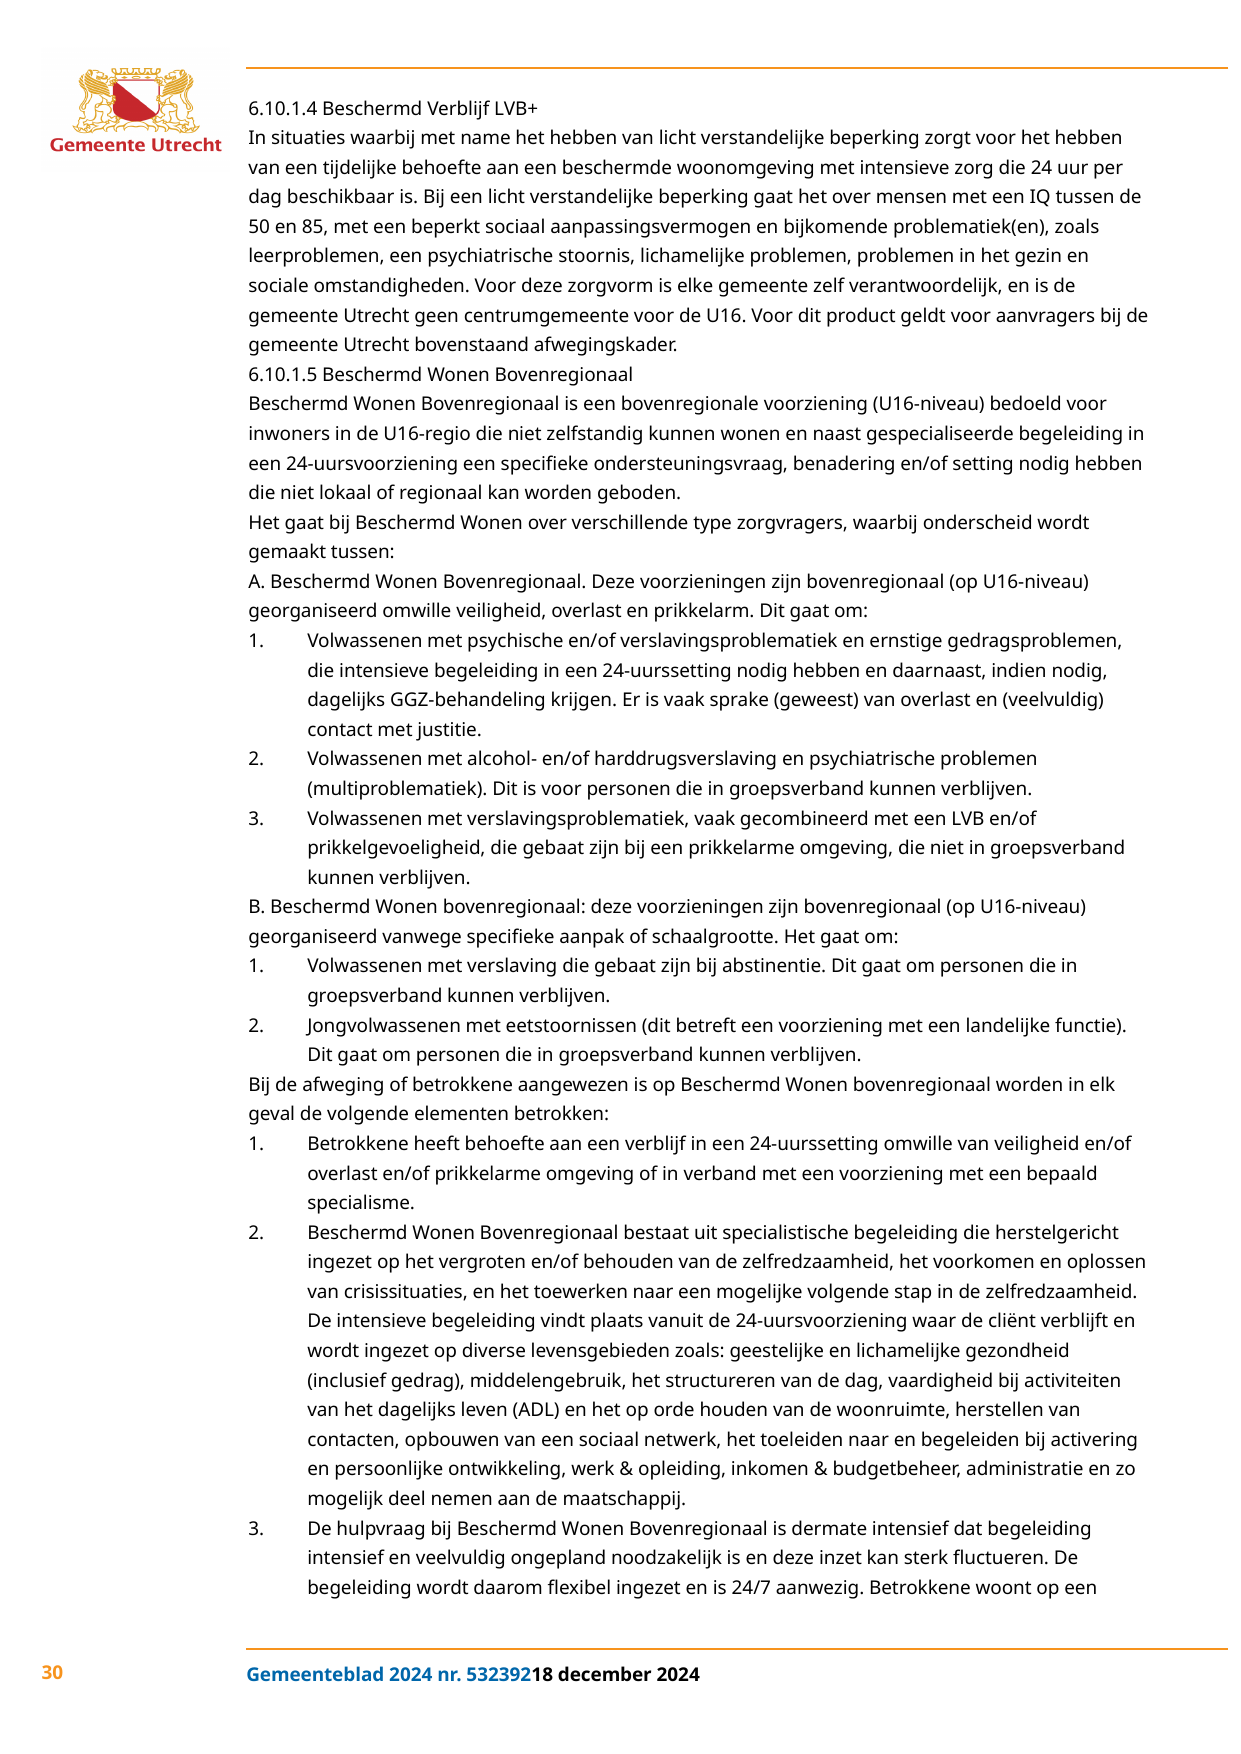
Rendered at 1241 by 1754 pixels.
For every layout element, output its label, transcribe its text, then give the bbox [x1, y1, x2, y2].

list Betrokkene heeft behoefte aan een verblijf in een 24-uurssetting omwille van veiligheid en/of overlast en/of prikkelarme omgeving of in verband met een voorziening met een bepaald specialisme. [248, 1130, 1152, 1215]
list Volwassenen met psychische en/of verslavingsproblematiek en ernstige gedragsproblemen, die intensieve begeleiding in een 24-uurssetting nodig hebben en daarnaast, indien nodig, dagelijks GGZ-behandeling krijgen. Er is vaak sprake (geweest) van overlast en (veelvuldig) contact met justitie. [248, 627, 1152, 742]
text 6.10.1.4 Beschermd Verblijf LVB+ [248, 95, 1152, 121]
text A. Beschermd Wonen Bovenregionaal. Deze voorzieningen zijn bovenregionaal (op U16-niveau) georganiseerd omwille veiligheid, overlast en prikkelarm. Dit gaat om: [248, 568, 1152, 623]
list Jongvolwassenen met eetstoornissen (dit betreft een voorziening met een landelijke functie). Dit gaat om personen die in groepsverband kunnen verblijven. [248, 1012, 1152, 1067]
text In situaties waarbij met name het hebben van licht verstandelijke beperking zorgt voor het hebben van een tijdelijke behoefte aan een beschermde woonomgeving met intensieve zorg die 24 uur per dag beschikbaar is. Bij een licht verstandelijke beperking gaat het over mensen met een IQ tussen de 50 en 85, met een beperkt sociaal aanpassingsvermogen en bijkomende problematiek(en), zoals leerproblemen, een psychiatrische stoornis, lichamelijke problemen, problemen in het gezin en sociale omstandigheden. Voor deze zorgvorm is elke gemeente zelf verantwoordelijk, en is de gemeente Utrecht geen centrumgemeente voor de U16. Voor dit product geldt voor aanvragers bij de gemeente Utrecht bovenstaand afwegingskader. [248, 124, 1152, 357]
text Bij de afweging of betrokkene aangewezen is op Beschermd Wonen bovenregionaal worden in elk geval de volgende elementen betrokken: [248, 1071, 1152, 1126]
list Volwassenen met alcohol- en/of harddrugsverslaving en psychiatrische problemen (multiproblematiek). Dit is voor personen die in groepsverband kunnen verblijven. [248, 746, 1152, 801]
picture [41, 47, 231, 172]
list Volwassenen met verslaving die gebaat zijn bij abstinentie. Dit gaat om personen die in groepsverband kunnen verblijven. [248, 953, 1152, 1008]
list Beschermd Wonen Bovenregionaal bestaat uit specialistische begeleiding die herstelgericht ingezet op het vergroten en/of behouden van de zelfredzaamheid, het voorkomen en oplossen van crisissituaties, en het toewerken naar een mogelijke volgende stap in de zelfredzaamheid. De intensieve begeleiding vindt plaats vanuit de 24-uursvoorziening waar de cliënt verblijft en wordt ingezet op diverse levensgebieden zoals: geestelijke en lichamelijke gezondheid (inclusief gedrag), middelengebruik, het structureren van de dag, vaardigheid bij activiteiten van het dagelijks leven (ADL) en het op orde houden van de woonruimte, herstellen van contacten, opbouwen van een sociaal netwerk, het toeleiden naar en begeleiden bij activering en persoonlijke ontwikkeling, werk & opleiding, inkomen & budgetbeheer, administratie en zo mogelijk deel nemen aan de maatschappij. [248, 1219, 1152, 1511]
list Volwassenen met verslavingsproblematiek, vaak gecombineerd met een LVB en/of prikkelgevoeligheid, die gebaat zijn bij een prikkelarme omgeving, die niet in groepsverband kunnen verblijven. [248, 805, 1152, 890]
text Het gaat bij Beschermd Wonen over verschillende type zorgvragers, waarbij onderscheid wordt gemaakt tussen: [248, 509, 1152, 564]
text Beschermd Wonen Bovenregionaal is een bovenregionale voorziening (U16-niveau) bedoeld voor inwoners in de U16-regio die niet zelfstandig kunnen wonen en naast gespecialiseerde begeleiding in een 24-uursvoorziening een specifieke ondersteuningsvraag, benadering en/of setting nodig hebben die niet lokaal of regionaal kan worden geboden. [248, 391, 1152, 505]
text B. Beschermd Wonen bovenregionaal: deze voorzieningen zijn bovenregionaal (op U16-niveau) georganiseerd vanwege specifieke aanpak of schaalgrootte. Het gaat om: [248, 893, 1152, 949]
list De hulpvraag bij Beschermd Wonen Bovenregionaal is dermate intensief dat begeleiding intensief en veelvuldig ongepland noodzakelijk is en deze inzet kan sterk fluctueren. De begeleiding wordt daarom flexibel ingezet en is 24/7 aanwezig. Betrokkene woont op een [248, 1515, 1152, 1600]
text 6.10.1.5 Beschermd Wonen Bovenregionaal [248, 361, 1152, 387]
